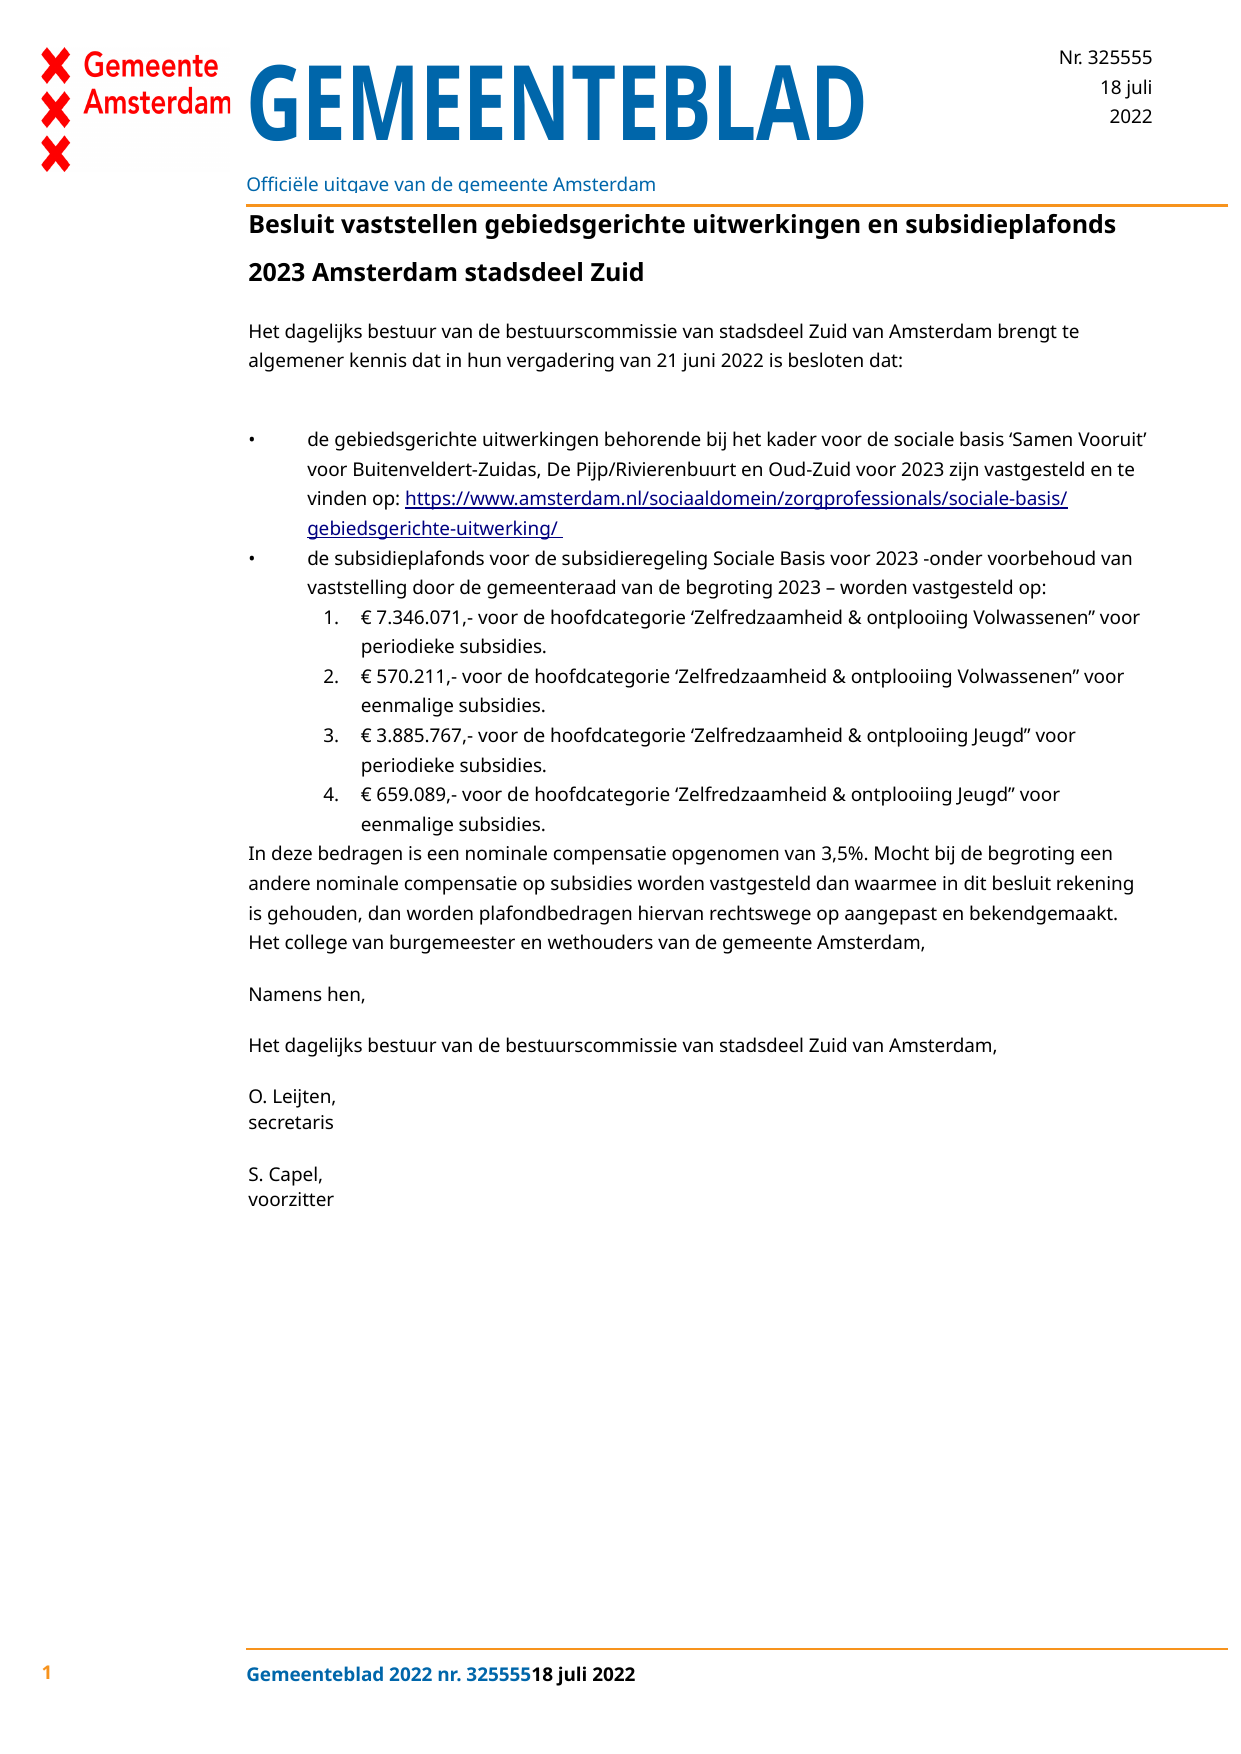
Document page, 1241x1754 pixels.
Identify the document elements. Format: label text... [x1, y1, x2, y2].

text Het college van burgemeester en wethouders van de gemeente Amsterdam, [248, 929, 1152, 955]
list de subsidieplafonds voor de subsidieregeling Sociale Basis voor 2023 -onder voorbehoud van vaststelling door de gemeenteraad van de begroting 2023 – worden vastgesteld op: [248, 545, 1152, 600]
text secretaris [248, 1109, 1152, 1135]
text In deze bedragen is een nominale compensatie opgenomen van 3,5%. Mocht bij de begroting een andere nominale compensatie op subsidies worden vastgesteld dan waarmee in dit besluit rekening is gehouden, dan worden plafondbedragen hiervan rechtswege op aangepast en bekendgemaakt. [248, 841, 1152, 925]
text Het dagelijks bestuur van de bestuurscommissie van stadsdeel Zuid van Amsterdam, [248, 1032, 1152, 1058]
text Namens hen, [248, 981, 1152, 1006]
list de gebiedsgerichte uitwerkingen behorende bij het kader voor de sociale basis ‘Samen Vooruit’ voor Buitenveldert-Zuidas, De Pijp/Rivierenbuurt en Oud-Zuid voor 2023 zijn vastgesteld en te vinden op: https://www.amsterdam.nl/sociaaldomein/zorgprofessionals/sociale-basis/gebiedsgerichte-uitwerking/ [248, 426, 1152, 541]
text O. Leijten, [248, 1084, 1152, 1109]
list € 7.346.071,- voor de hoofdcategorie ‘Zelfredzaamheid & ontplooiing Volwassenen” voor periodieke subsidies. [323, 604, 1152, 659]
text Besluit vaststellen gebiedsgerichte uitwerkingen en subsidieplafonds 2023 Amsterdam stadsdeel Zuid [248, 207, 1152, 288]
picture [41, 47, 231, 172]
text Het dagelijks bestuur van de bestuurscommissie van stadsdeel Zuid van Amsterdam brengt te algemener kennis dat in hun vergadering van 21 juni 2022 is besloten dat: [248, 318, 1152, 373]
text voorzitter [248, 1187, 1152, 1212]
text S. Capel, [248, 1161, 1152, 1187]
list € 3.885.767,- voor de hoofdcategorie ‘Zelfredzaamheid & ontplooiing Jeugd” voor periodieke subsidies. [323, 722, 1152, 777]
list € 570.211,- voor de hoofdcategorie ‘Zelfredzaamheid & ontplooiing Volwassenen” voor eenmalige subsidies. [323, 663, 1152, 718]
list € 659.089,- voor de hoofdcategorie ‘Zelfredzaamheid & ontplooiing Jeugd” voor eenmalige subsidies. [323, 781, 1152, 837]
